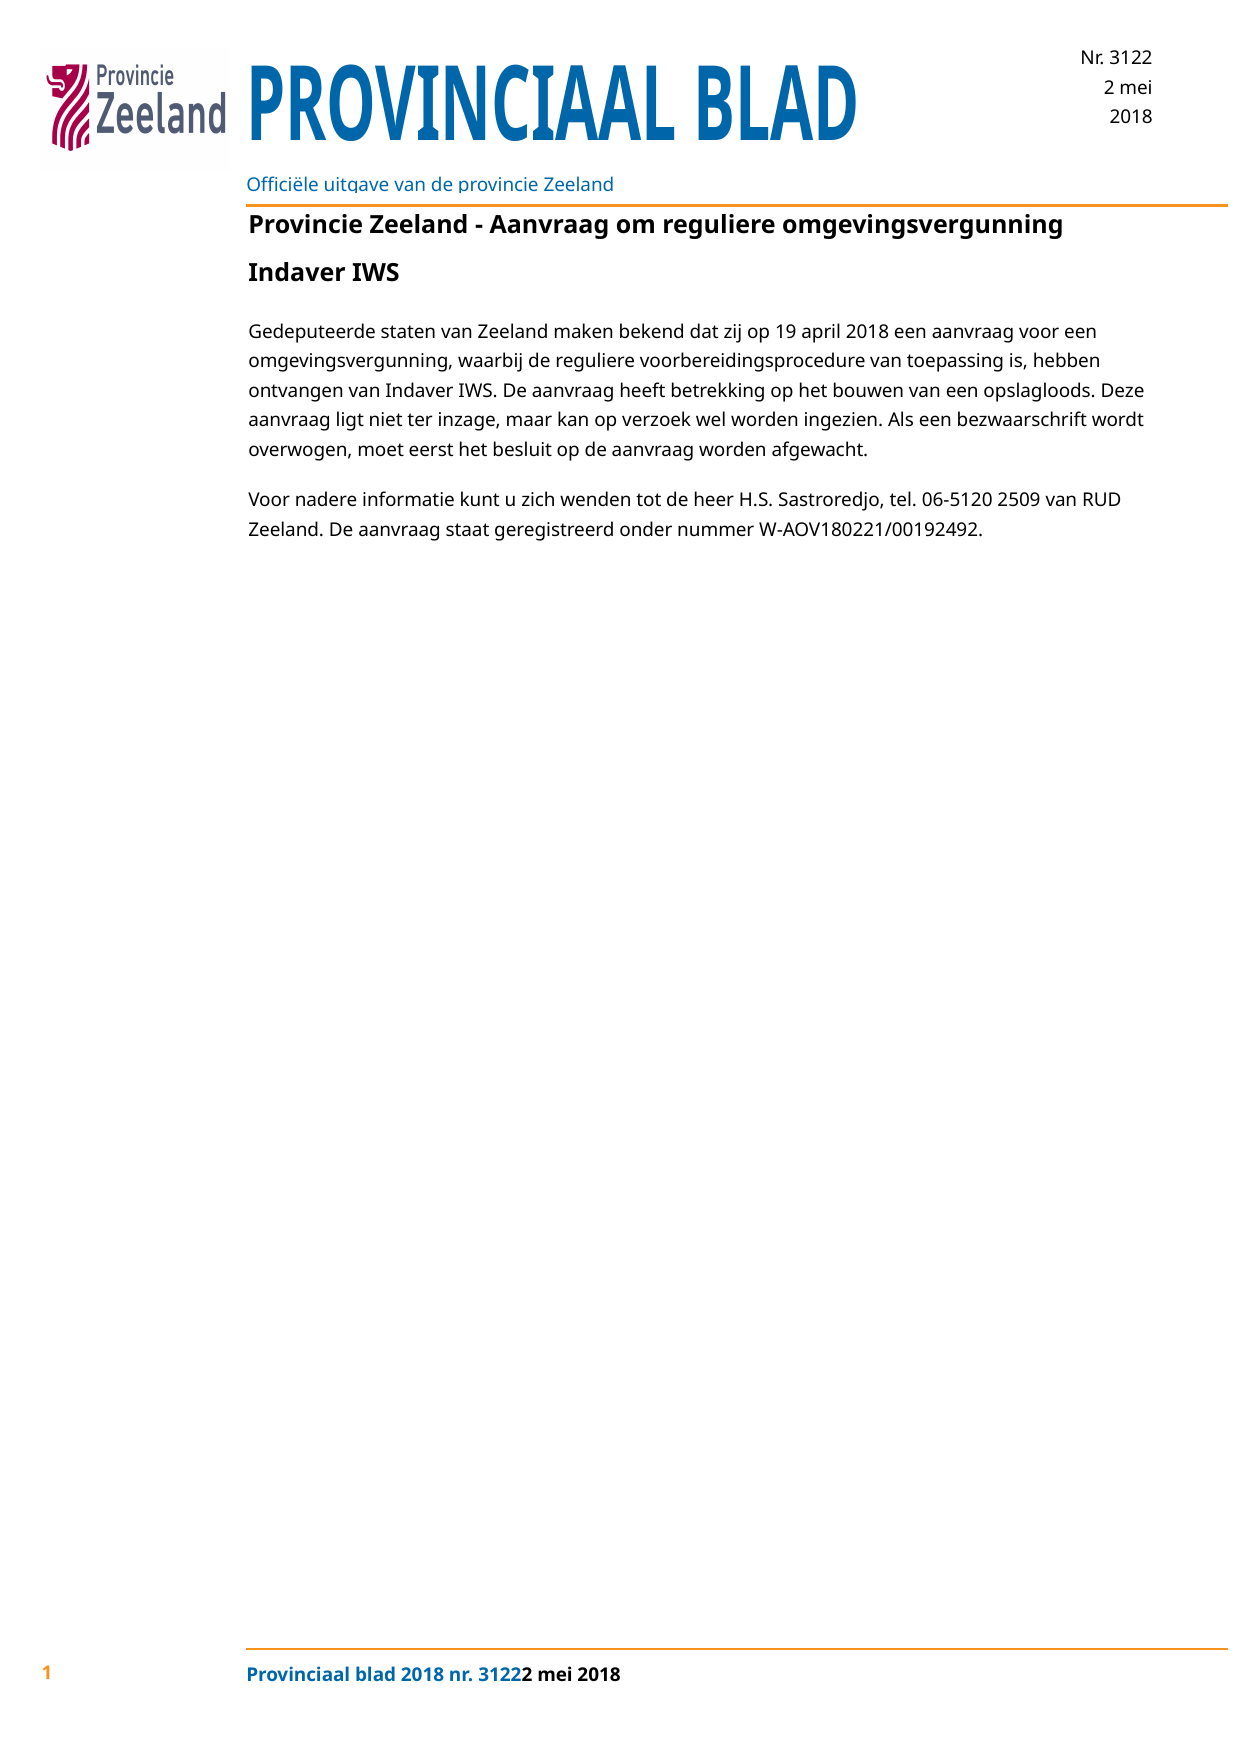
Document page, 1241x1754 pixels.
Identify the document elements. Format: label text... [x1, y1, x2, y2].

picture [41, 47, 231, 172]
text Gedeputeerde staten van Zeeland maken bekend dat zij op 19 april 2018 een aanvraag voor een omgevingsvergunning, waarbij de reguliere voorbereidingsprocedure van toepassing is, hebben ontvangen van Indaver IWS. De aanvraag heeft betrekking op het bouwen van een opslagloods. Deze aanvraag ligt niet ter inzage, maar kan op verzoek wel worden ingezien. Als een bezwaarschrift wordt overwogen, moet eerst het besluit op de aanvraag worden afgewacht. [248, 318, 1152, 462]
text Voor nadere informatie kunt u zich wenden tot de heer H.S. Sastroredjo, tel. 06-5120 2509 van RUD Zeeland. De aanvraag staat geregistreerd onder nummer W-AOV180221/00192492. [248, 487, 1152, 542]
text Provincie Zeeland - Aanvraag om reguliere omgevingsvergunning Indaver IWS [248, 207, 1152, 288]
